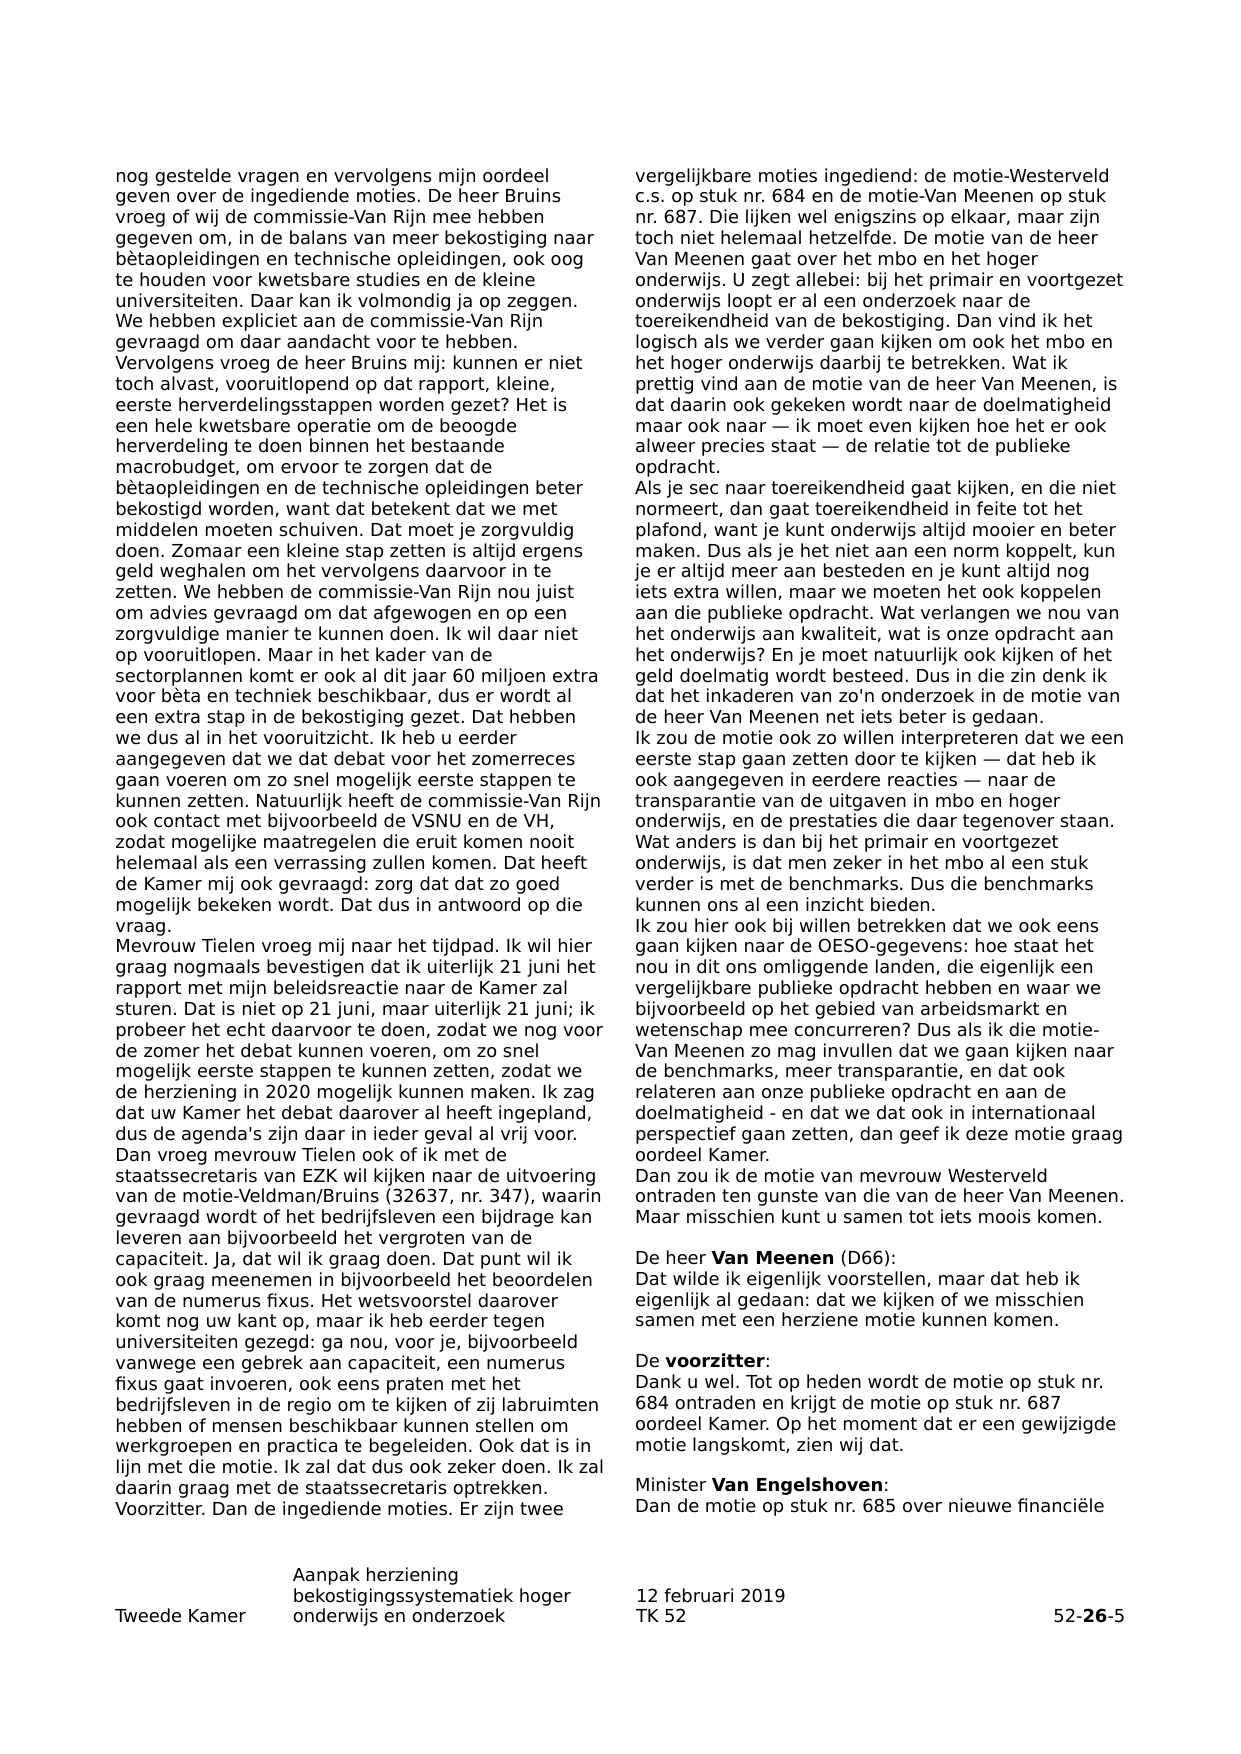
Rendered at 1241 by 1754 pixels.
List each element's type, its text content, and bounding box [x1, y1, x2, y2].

text Dat wilde ik eigenlijk voorstellen, maar dat heb ik eigenlijk al gedaan: dat we kijken of we misschien samen met een herziene motie kunnen komen. [635, 1268, 1125, 1331]
text vergelijkbare moties ingediend: de motie-Westerveld c.s. op stuk nr. 684 en de motie-Van Meenen op stuk nr. 687. Die lijken wel enigszins op elkaar, maar zijn toch niet helemaal hetzelfde. De motie van de heer Van Meenen gaat over het mbo en het hoger onderwijs. U zegt allebei: bij het primair en voortgezet onderwijs loopt er al een onderzoek naar de toereikendheid van de bekostiging. Dan vind ik het logisch als we verder gaan kijken om ook het mbo en het hoger onderwijs daarbij te betrekken. Wat ik prettig vind aan de motie van de heer Van Meenen, is dat daarin ook gekeken wordt naar de doelmatigheid maar ook naar — ik moet even kijken hoe het er ook alweer precies staat — de relatie tot de publieke opdracht. [635, 165, 1125, 478]
text Vervolgens vroeg de heer Bruins mij: kunnen er niet toch alvast, vooruitlopend op dat rapport, kleine, eerste herverdelingsstappen worden gezet? Het is een hele kwetsbare operatie om de beoogde herverdeling te doen binnen het bestaande macrobudget, om ervoor te zorgen dat de bètaopleidingen en de technische opleidingen beter bekostigd worden, want dat betekent dat we met middelen moeten schuiven. Dat moet je zorgvuldig doen. Zomaar een kleine stap zetten is altijd ergens geld weghalen om het vervolgens daarvoor in te zetten. We hebben de commissie-Van Rijn nou juist om advies gevraagd om dat afgewogen en op een zorgvuldige manier te kunnen doen. Ik wil daar niet op vooruitlopen. Maar in het kader van de sectorplannen komt er ook al dit jaar 60 miljoen extra voor bèta en techniek beschikbaar, dus er wordt al een extra stap in de bekostiging gezet. Dat hebben we dus al in het vooruitzicht. Ik heb u eerder aangegeven dat we dat debat voor het zomerreces gaan voeren om zo snel mogelijk eerste stappen te kunnen zetten. Natuurlijk heeft de commissie-Van Rijn ook contact met bijvoorbeeld de VSNU en de VH, zodat mogelijke maatregelen die eruit komen nooit helemaal als een verrassing zullen komen. Dat heeft de Kamer mij ook gevraagd: zorg dat dat zo goed mogelijk bekeken wordt. Dat dus in antwoord op die vraag. [115, 353, 605, 936]
text Dan de motie op stuk nr. 685 over nieuwe financiële [635, 1496, 1125, 1517]
text Ik zou de motie ook zo willen interpreteren dat we een eerste stap gaan zetten door te kijken — dat heb ik ook aangegeven in eerdere reacties — naar de transparantie van de uitgaven in mbo en hoger onderwijs, en de prestaties die daar tegenover staan. Wat anders is dan bij het primair en voortgezet onderwijs, is dat men zeker in het mbo al een stuk verder is met de benchmarks. Dus die benchmarks kunnen ons al een inzicht bieden. [635, 728, 1125, 915]
text De voorzitter: [635, 1351, 1125, 1372]
text Dank u wel. Tot op heden wordt de motie op stuk nr. 684 ontraden en krijgt de motie op stuk nr. 687 oordeel Kamer. Op het moment dat er een gewijzigde motie langskomt, zien wij dat. [635, 1372, 1125, 1455]
text Mevrouw Tielen vroeg mij naar het tijdpad. Ik wil hier graag nogmaals bevestigen dat ik uiterlijk 21 juni het rapport met mijn beleidsreactie naar de Kamer zal sturen. Dat is niet op 21 juni, maar uiterlijk 21 juni; ik probeer het echt daarvoor te doen, zodat we nog voor de zomer het debat kunnen voeren, om zo snel mogelijk eerste stappen te kunnen zetten, zodat we de herziening in 2020 mogelijk kunnen maken. Ik zag dat uw Kamer het debat daarover al heeft ingepland, dus de agenda's zijn daar in ieder geval al vrij voor. [115, 936, 605, 1144]
text Voorzitter. Dan de ingediende moties. Er zijn twee [115, 1499, 605, 1519]
text De heer Van Meenen (D66): [635, 1248, 1125, 1268]
text Dan zou ik de motie van mevrouw Westerveld ontraden ten gunste van die van de heer Van Meenen. Maar misschien kunt u samen tot iets moois komen. [635, 1165, 1125, 1228]
text Ik zou hier ook bij willen betrekken dat we ook eens gaan kijken naar de OESO-gegevens: hoe staat het nou in dit ons omliggende landen, die eigenlijk een vergelijkbare publieke opdracht hebben en waar we bijvoorbeeld op het gebied van arbeidsmarkt en wetenschap mee concurreren? Dus als ik die motie-Van Meenen zo mag invullen dat we gaan kijken naar de benchmarks, meer transparantie, en dat ook relateren aan onze publieke opdracht en aan de doelmatigheid - en dat we dat ook in internationaal perspectief gaan zetten, dan geef ik deze motie graag oordeel Kamer. [635, 915, 1125, 1165]
text Als je sec naar toereikendheid gaat kijken, en die niet normeert, dan gaat toereikendheid in feite tot het plafond, want je kunt onderwijs altijd mooier en beter maken. Dus als je het niet aan een norm koppelt, kun je er altijd meer aan besteden en je kunt altijd nog iets extra willen, maar we moeten het ook koppelen aan die publieke opdracht. Wat verlangen we nou van het onderwijs aan kwaliteit, wat is onze opdracht aan het onderwijs? En je moet natuurlijk ook kijken of het geld doelmatig wordt besteed. Dus in die zin denk ik dat het inkaderen van zo'n onderzoek in de motie van de heer Van Meenen net iets beter is gedaan. [635, 478, 1125, 728]
text Minister Van Engelshoven: [635, 1475, 1125, 1496]
text nog gestelde vragen en vervolgens mijn oordeel geven over de ingediende moties. De heer Bruins vroeg of wij de commissie-Van Rijn mee hebben gegeven om, in de balans van meer bekostiging naar bètaopleidingen en technische opleidingen, ook oog te houden voor kwetsbare studies en de kleine universiteiten. Daar kan ik volmondig ja op zeggen. We hebben expliciet aan de commissie-Van Rijn gevraagd om daar aandacht voor te hebben. [115, 165, 605, 353]
text Dan vroeg mevrouw Tielen ook of ik met de staatssecretaris van EZK wil kijken naar de uitvoering van de motie-Veldman/Bruins (32637, nr. 347), waarin gevraagd wordt of het bedrijfsleven een bijdrage kan leveren aan bijvoorbeeld het vergroten van de capaciteit. Ja, dat wil ik graag doen. Dat punt wil ik ook graag meenemen in bijvoorbeeld het beoordelen van de numerus fixus. Het wetsvoorstel daarover komt nog uw kant op, maar ik heb eerder tegen universiteiten gezegd: ga nou, voor je, bijvoorbeeld vanwege een gebrek aan capaciteit, een numerus fixus gaat invoeren, ook eens praten met het bedrijfsleven in de regio om te kijken of zij labruimten hebben of mensen beschikbaar kunnen stellen om werkgroepen en practica te begeleiden. Ook dat is in lijn met die motie. Ik zal dat dus ook zeker doen. Ik zal daarin graag met de staatssecretaris optrekken. [115, 1144, 605, 1499]
